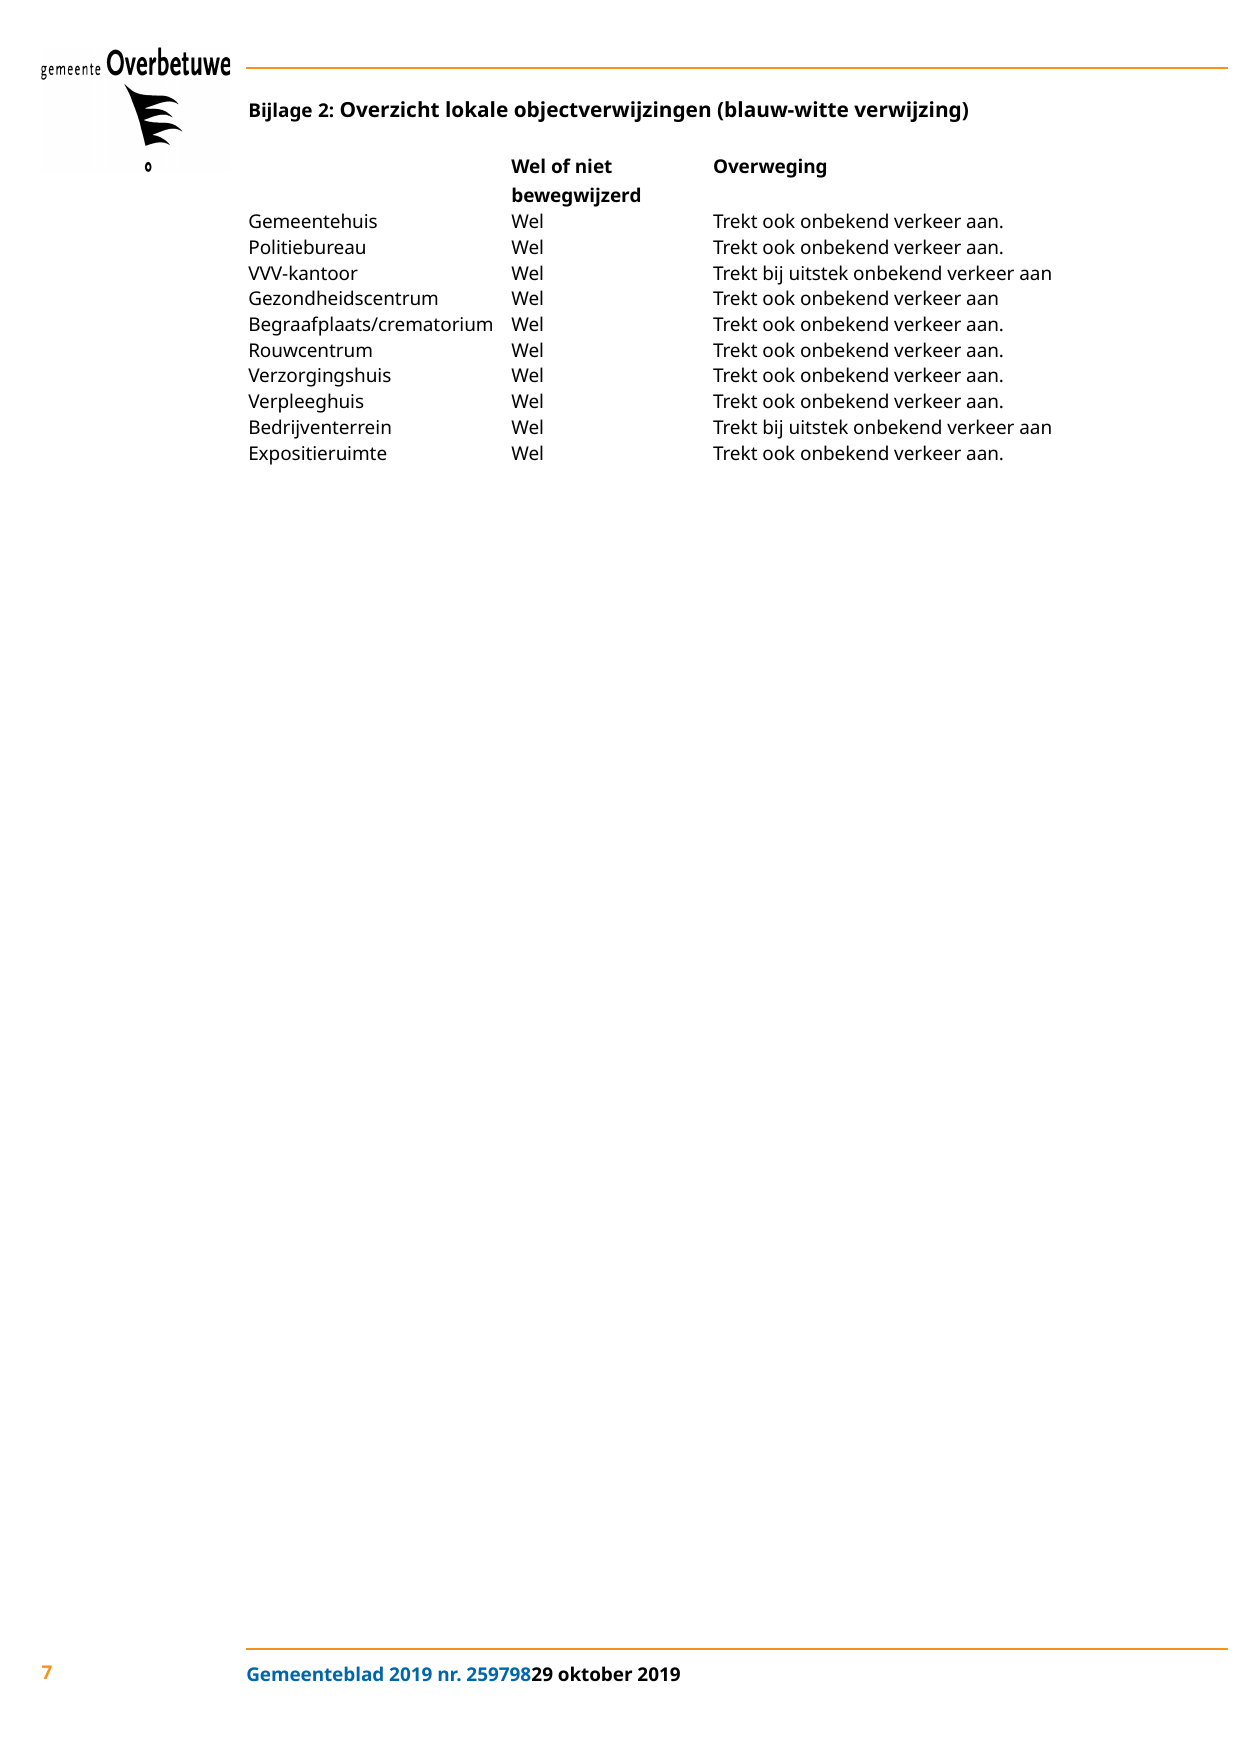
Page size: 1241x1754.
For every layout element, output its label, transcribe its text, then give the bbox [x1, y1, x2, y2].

table_header Overweging [713, 153, 1152, 208]
table_cell Expositieruimte [248, 440, 511, 466]
table_cell Bedrijventerrein [248, 414, 511, 440]
table_cell Wel [511, 414, 713, 440]
table_cell Politiebureau [248, 234, 511, 260]
table_cell Trekt ook onbekend verkeer aan. [713, 234, 1152, 260]
table_cell Verzorgingshuis [248, 363, 511, 388]
table_cell Trekt ook onbekend verkeer aan [713, 286, 1152, 311]
table_cell Trekt ook onbekend verkeer aan. [713, 311, 1152, 337]
text Bijlage 2: Overzicht lokale objectverwijzingen (blauw-witte verwijzing) [248, 95, 1152, 123]
table_cell Verpleeghuis [248, 389, 511, 414]
picture [41, 47, 231, 172]
table_cell Trekt ook onbekend verkeer aan. [713, 363, 1152, 388]
table_cell Wel [511, 440, 713, 466]
table_header [248, 153, 511, 208]
table_cell Trekt ook onbekend verkeer aan. [713, 389, 1152, 414]
table_cell Rouwcentrum [248, 337, 511, 363]
table_cell Gezondheidscentrum [248, 286, 511, 311]
table_cell [511, 466, 713, 491]
table_cell Wel [511, 363, 713, 388]
table_cell Wel [511, 260, 713, 286]
table_cell Wel [511, 208, 713, 234]
table_cell Trekt bij uitstek onbekend verkeer aan [713, 260, 1152, 286]
table_cell Wel [511, 337, 713, 363]
table_cell Trekt ook onbekend verkeer aan. [713, 440, 1152, 466]
table_cell [248, 466, 511, 491]
table_cell VVV-kantoor [248, 260, 511, 286]
table_cell Wel [511, 311, 713, 337]
table_cell Trekt bij uitstek onbekend verkeer aan [713, 414, 1152, 440]
table_cell [713, 466, 1152, 491]
table_cell Gemeentehuis [248, 208, 511, 234]
table_header Wel of niet bewegwijzerd [511, 153, 713, 208]
table_cell Wel [511, 389, 713, 414]
table_cell Begraafplaats/crematorium [248, 311, 511, 337]
table_cell Wel [511, 234, 713, 260]
table_cell Trekt ook onbekend verkeer aan. [713, 337, 1152, 363]
table_cell Wel [511, 286, 713, 311]
table_cell Trekt ook onbekend verkeer aan. [713, 208, 1152, 234]
